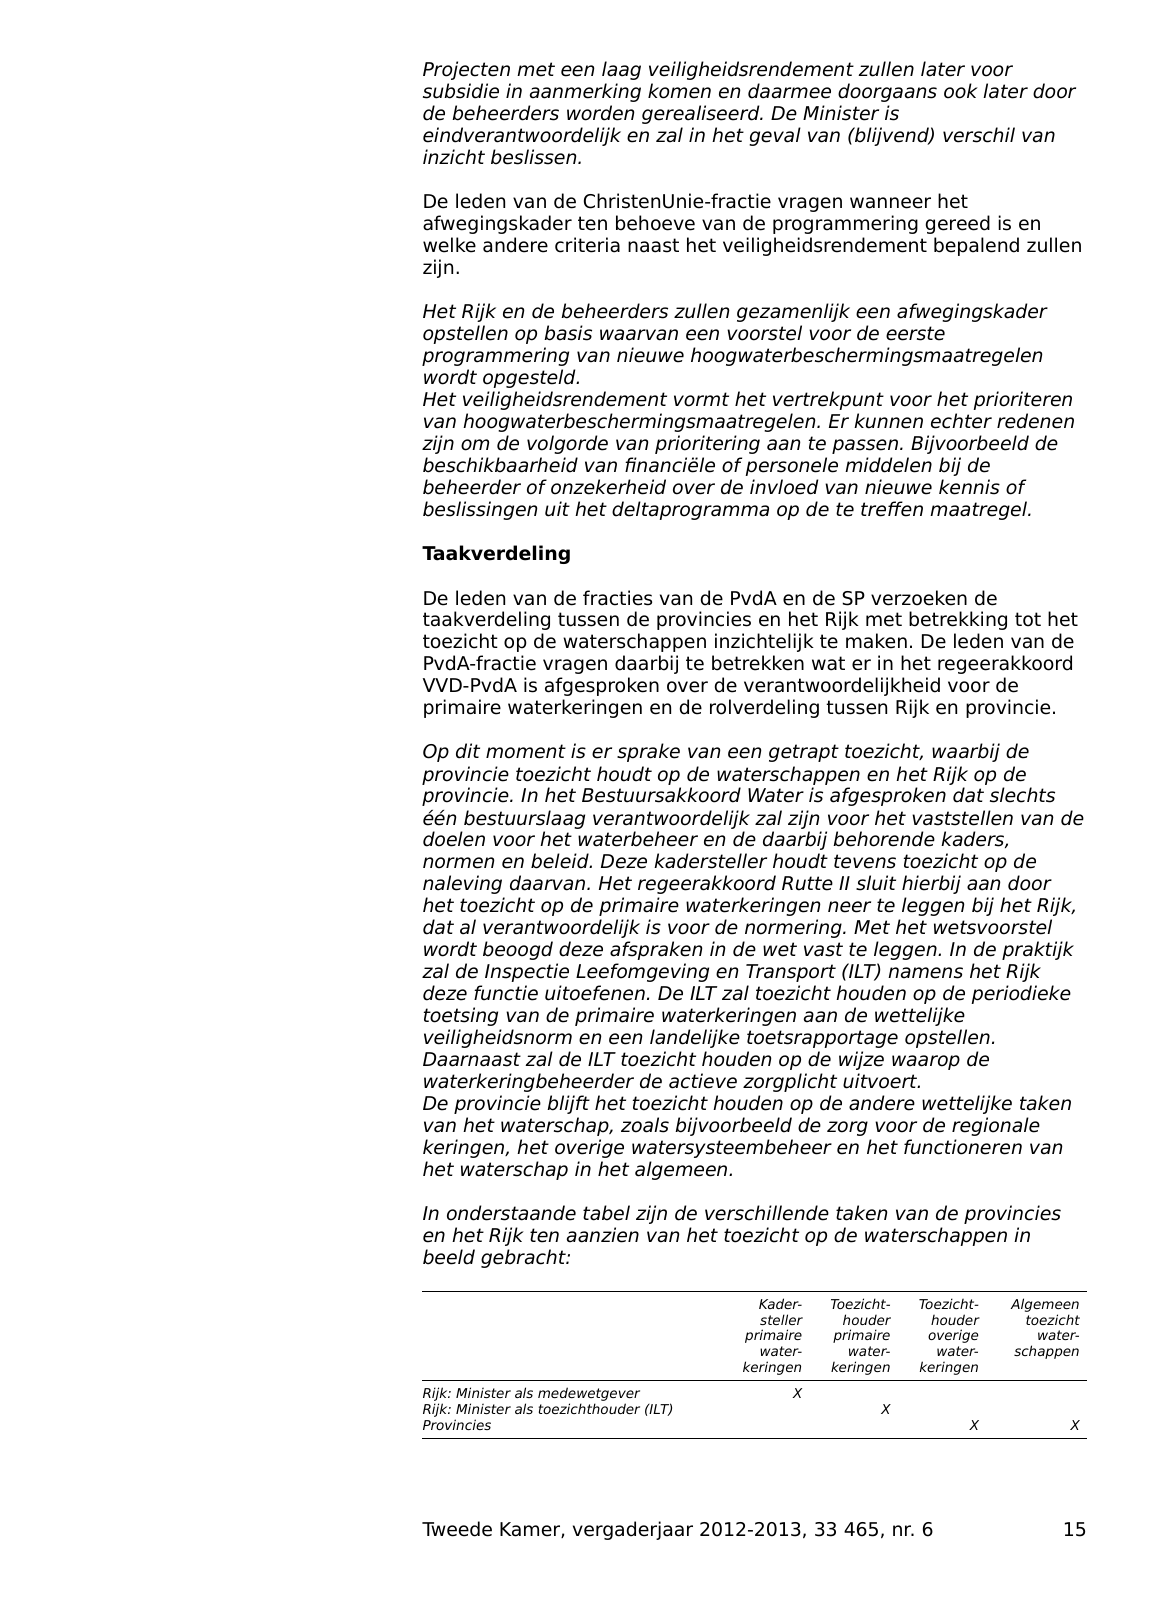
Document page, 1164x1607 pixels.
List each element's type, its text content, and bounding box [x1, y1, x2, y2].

table_cell Rijk: Minister als medewetgever [422, 1381, 721, 1402]
table_cell [721, 1417, 809, 1438]
text In onderstaande tabel zijn de verschillende taken van de provincies en het Rijk ten aanzien van het toezicht op de waterschappen in beeld gebracht: [422, 1203, 1087, 1269]
text Het veiligheidsrendement vormt het vertrekpunt voor het prioriteren van hoogwaterbeschermingsmaatregelen. Er kunnen echter redenen zijn om de volgorde van prioritering aan te passen. Bijvoorbeeld de beschikbaarheid van financiële of personele middelen bij de beheerder of onzekerheid over de invloed van nieuwe kennis of beslissingen uit het deltaprogramma op de te treffen maatregel. [422, 389, 1087, 521]
table_cell [986, 1402, 1087, 1417]
text De provincie blijft het toezicht houden op de andere wettelijke taken van het waterschap, zoals bijvoorbeeld de zorg voor de regionale keringen, het overige watersysteembeheer en het functioneren van het waterschap in het algemeen. [422, 1093, 1087, 1181]
subtitle Taakverdeling [422, 543, 1087, 565]
table_cell [898, 1402, 986, 1417]
table_cell X [809, 1402, 897, 1417]
table_cell X [721, 1381, 809, 1402]
table_cell [986, 1381, 1087, 1402]
table_cell X [898, 1417, 986, 1438]
table_header Kader-steller primaire water-keringen [721, 1292, 809, 1380]
table_header Toezicht-houder primaire water-keringen [809, 1292, 897, 1380]
table_cell Provincies [422, 1417, 721, 1438]
text Het Rijk en de beheerders zullen gezamenlijk een afwegingskader opstellen op basis waarvan een voorstel voor de eerste programmering van nieuwe hoogwaterbeschermingsmaatregelen wordt opgesteld. [422, 301, 1087, 389]
text Projecten met een laag veiligheidsrendement zullen later voor subsidie in aanmerking komen en daarmee doorgaans ook later door de beheerders worden gerealiseerd. De Minister is eindverantwoordelijk en zal in het geval van (blijvend) verschil van inzicht beslissen. [422, 59, 1087, 169]
table_cell [809, 1417, 897, 1438]
text Op dit moment is er sprake van een getrapt toezicht, waarbij de provincie toezicht houdt op de waterschappen en het Rijk op de provincie. In het Bestuursakkoord Water is afgesproken dat slechts één bestuurslaag verantwoordelijk zal zijn voor het vaststellen van de doelen voor het waterbeheer en de daarbij behorende kaders, normen en beleid. Deze kadersteller houdt tevens toezicht op de naleving daarvan. Het regeerakkoord Rutte II sluit hierbij aan door het toezicht op de primaire waterkeringen neer te leggen bij het Rijk, dat al verantwoordelijk is voor de normering. Met het wetsvoorstel wordt beoogd deze afspraken in de wet vast te leggen. In de praktijk zal de Inspectie Leefomgeving en Transport (ILT) namens het Rijk deze functie uitoefenen. De ILT zal toezicht houden op de periodieke toetsing van de primaire waterkeringen aan de wettelijke veiligheidsnorm en een landelijke toetsrapportage opstellen. Daarnaast zal de ILT toezicht houden op de wijze waarop de waterkeringbeheerder de actieve zorgplicht uitvoert. [422, 741, 1087, 1093]
table_cell [809, 1381, 897, 1402]
table_header [422, 1292, 721, 1380]
table_cell [721, 1402, 809, 1417]
table_cell Rijk: Minister als toezichthouder (ILT) [422, 1402, 721, 1417]
text De leden van de ChristenUnie-fractie vragen wanneer het afwegingskader ten behoeve van de programmering gereed is en welke andere criteria naast het veiligheidsrendement bepalend zullen zijn. [422, 191, 1087, 279]
text De leden van de fracties van de PvdA en de SP verzoeken de taakverdeling tussen de provincies en het Rijk met betrekking tot het toezicht op de waterschappen inzichtelijk te maken. De leden van de PvdA-fractie vragen daarbij te betrekken wat er in het regeerakkoord VVD-PvdA is afgesproken over de verantwoordelijkheid voor de primaire waterkeringen en de rolverdeling tussen Rijk en provincie. [422, 587, 1087, 719]
table_header Toezicht-houder overige water-keringen [898, 1292, 986, 1380]
table_cell X [986, 1417, 1087, 1438]
table_header Algemeen toezicht water-schappen [986, 1292, 1087, 1380]
table_cell [898, 1381, 986, 1402]
